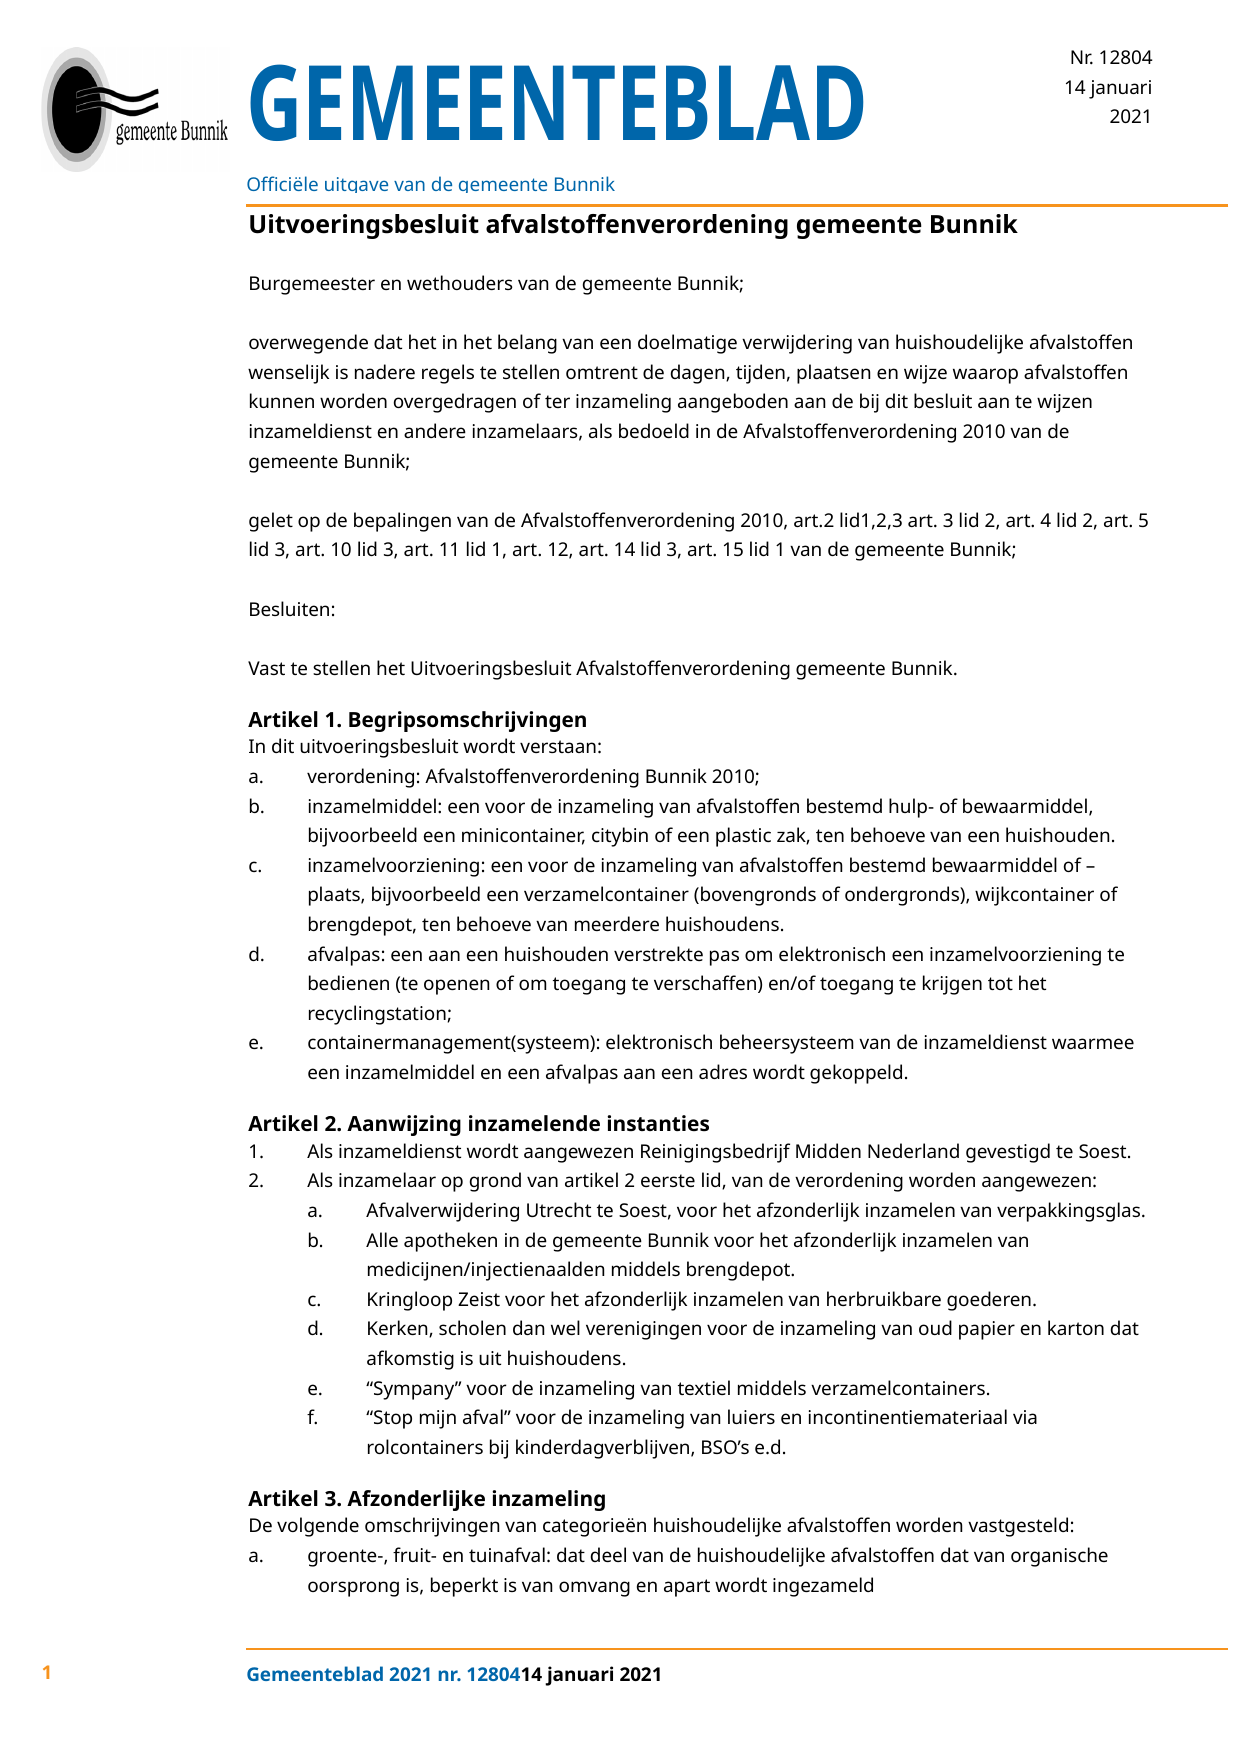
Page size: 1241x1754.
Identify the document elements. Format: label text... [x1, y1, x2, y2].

list Als inzameldienst wordt aangewezen Reinigingsbedrijf Midden Nederland gevestigd te Soest. [248, 1138, 1152, 1164]
list containermanagement(systeem): elektronisch beheersysteem van de inzameldienst waarmee een inzamelmiddel en een afvalpas aan een adres wordt gekoppeld. [248, 1029, 1152, 1085]
text Besluiten: [248, 596, 1152, 621]
list inzamelmiddel: een voor de inzameling van afvalstoffen bestemd hulp- of bewaarmiddel, bijvoorbeeld een minicontainer, citybin of een plastic zak, ten behoeve van een huishouden. [248, 793, 1152, 848]
text In dit uitvoeringsbesluit wordt verstaan: [248, 734, 1152, 759]
text Artikel 1. Begripsomschrijvingen [248, 705, 1152, 734]
text Uitvoeringsbesluit afvalstoffenverordening gemeente Bunnik [248, 207, 1152, 241]
text Artikel 3. Afzonderlijke inzameling [248, 1484, 1152, 1513]
list inzamelvoorziening: een voor de inzameling van afvalstoffen bestemd bewaarmiddel of – plaats, bijvoorbeeld een verzamelcontainer (bovengronds of ondergronds), wijkcontainer of brengdepot, ten behoeve van meerdere huishoudens. [248, 852, 1152, 937]
text Artikel 2. Aanwijzing inzamelende instanties [248, 1109, 1152, 1138]
list Alle apotheken in de gemeente Bunnik voor het afzonderlijk inzamelen van medicijnen/injectienaalden middels brengdepot. [307, 1227, 1152, 1282]
text overwegende dat het in het belang van een doelmatige verwijdering van huishoudelijke afvalstoffen wenselijk is nadere regels te stellen omtrent de dagen, tijden, plaatsen en wijze waarop afvalstoffen kunnen worden overgedragen of ter inzameling aangeboden aan de bij dit besluit aan te wijzen inzameldienst en andere inzamelaars, als bedoeld in de Afvalstoffenverordening 2010 van de gemeente Bunnik; [248, 329, 1152, 473]
list Afvalverwijdering Utrecht te Soest, voor het afzonderlijk inzamelen van verpakkingsglas. [307, 1197, 1152, 1223]
list Kerken, scholen dan wel verenigingen voor de inzameling van oud papier en karton dat afkomstig is uit huishoudens. [307, 1316, 1152, 1371]
list Kringloop Zeist voor het afzonderlijk inzamelen van herbruikbare goederen. [307, 1286, 1152, 1312]
list “Stop mijn afval” voor de inzameling van luiers en incontinentiemateriaal via rolcontainers bij kinderdagverblijven, BSO’s e.d. [307, 1404, 1152, 1459]
list Als inzamelaar op grond van artikel 2 eerste lid, van de verordening worden aangewezen: [248, 1168, 1152, 1193]
text Vast te stellen het Uitvoeringsbesluit Afvalstoffenverordening gemeente Bunnik. [248, 655, 1152, 681]
picture [41, 47, 231, 172]
list verordening: Afvalstoffenverordening Bunnik 2010; [248, 763, 1152, 789]
list afvalpas: een aan een huishouden verstrekte pas om elektronisch een inzamelvoorziening te bedienen (te openen of om toegang te verschaffen) en/of toegang te krijgen tot het recyclingstation; [248, 941, 1152, 1026]
list “Sympany” voor de inzameling van textiel middels verzamelcontainers. [307, 1375, 1152, 1400]
text Burgemeester en wethouders van de gemeente Bunnik; [248, 270, 1152, 296]
list groente-, fruit- en tuinafval: dat deel van de huishoudelijke afvalstoffen dat van organische oorsprong is, beperkt is van omvang en apart wordt ingezameld [248, 1542, 1152, 1598]
text gelet op de bepalingen van de Afvalstoffenverordening 2010, art.2 lid1,2,3 art. 3 lid 2, art. 4 lid 2, art. 5 lid 3, art. 10 lid 3, art. 11 lid 1, art. 12, art. 14 lid 3, art. 15 lid 1 van de gemeente Bunnik; [248, 507, 1152, 562]
text De volgende omschrijvingen van categorieën huishoudelijke afvalstoffen worden vastgesteld: [248, 1513, 1152, 1538]
